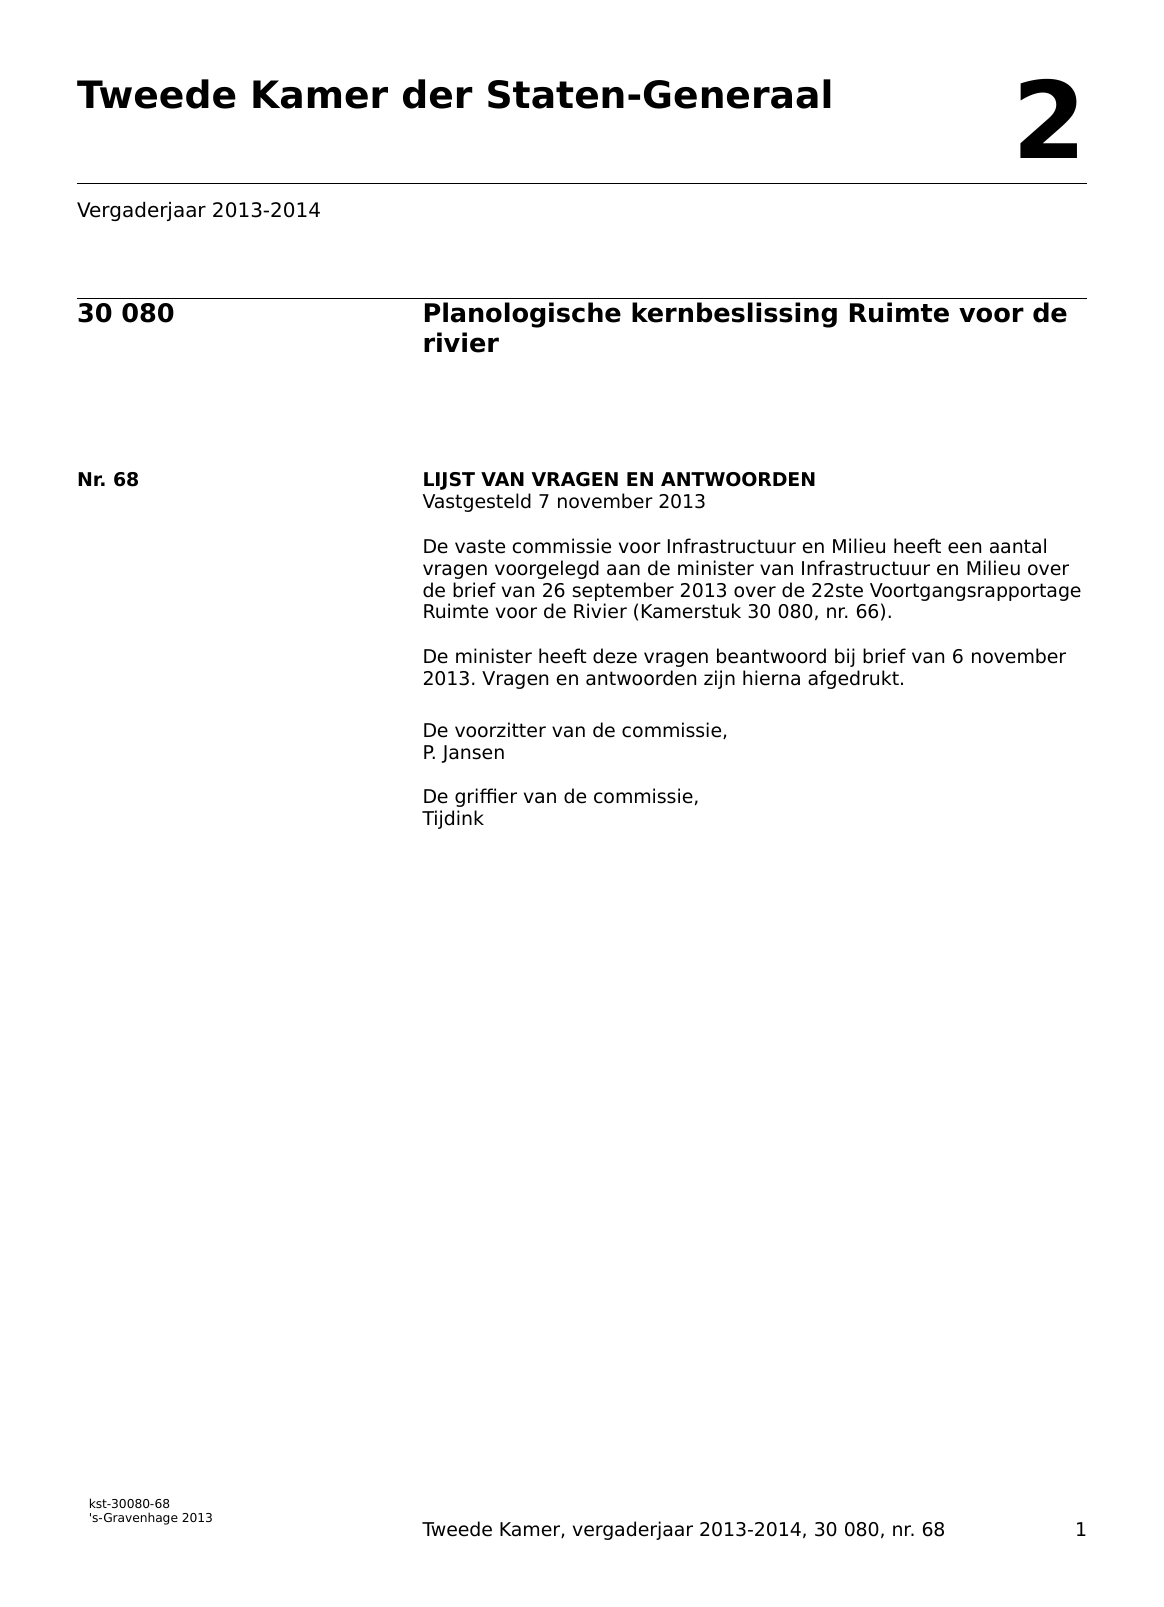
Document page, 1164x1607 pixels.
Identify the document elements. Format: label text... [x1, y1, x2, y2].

table_header Tweede Kamer der Staten-Generaal [77, 59, 886, 183]
text De griffier van de commissie, Tijdink [422, 786, 1087, 830]
text De voorzitter van de commissie, P. Jansen [422, 719, 1087, 763]
subtitle 30 080 Planologische kernbeslissing Ruimte voor de rivier [77, 299, 1087, 358]
text De minister heeft deze vragen beantwoord bij brief van 6 november 2013. Vragen en antwoorden zijn hierna afgedrukt. [422, 646, 1087, 689]
text Vastgesteld 7 november 2013 [422, 491, 1087, 513]
text De vaste commissie voor Infrastructuur en Milieu heeft een aantal vragen voorgelegd aan de minister van Infrastructuur en Milieu over de brief van 26 september 2013 over de 22ste Voortgangsrapportage Ruimte voor de Rivier (Kamerstuk 30 080, nr. 66). [422, 536, 1087, 623]
text kst-30080-68 [88, 1497, 323, 1511]
table_cell Vergaderjaar 2013-2014 [77, 184, 1087, 298]
subtitle Nr. 68 LIJST VAN VRAGEN EN ANTWOORDEN [77, 469, 1087, 491]
table_header 2 [886, 59, 1087, 183]
text 's-Gravenhage 2013 [88, 1511, 323, 1525]
